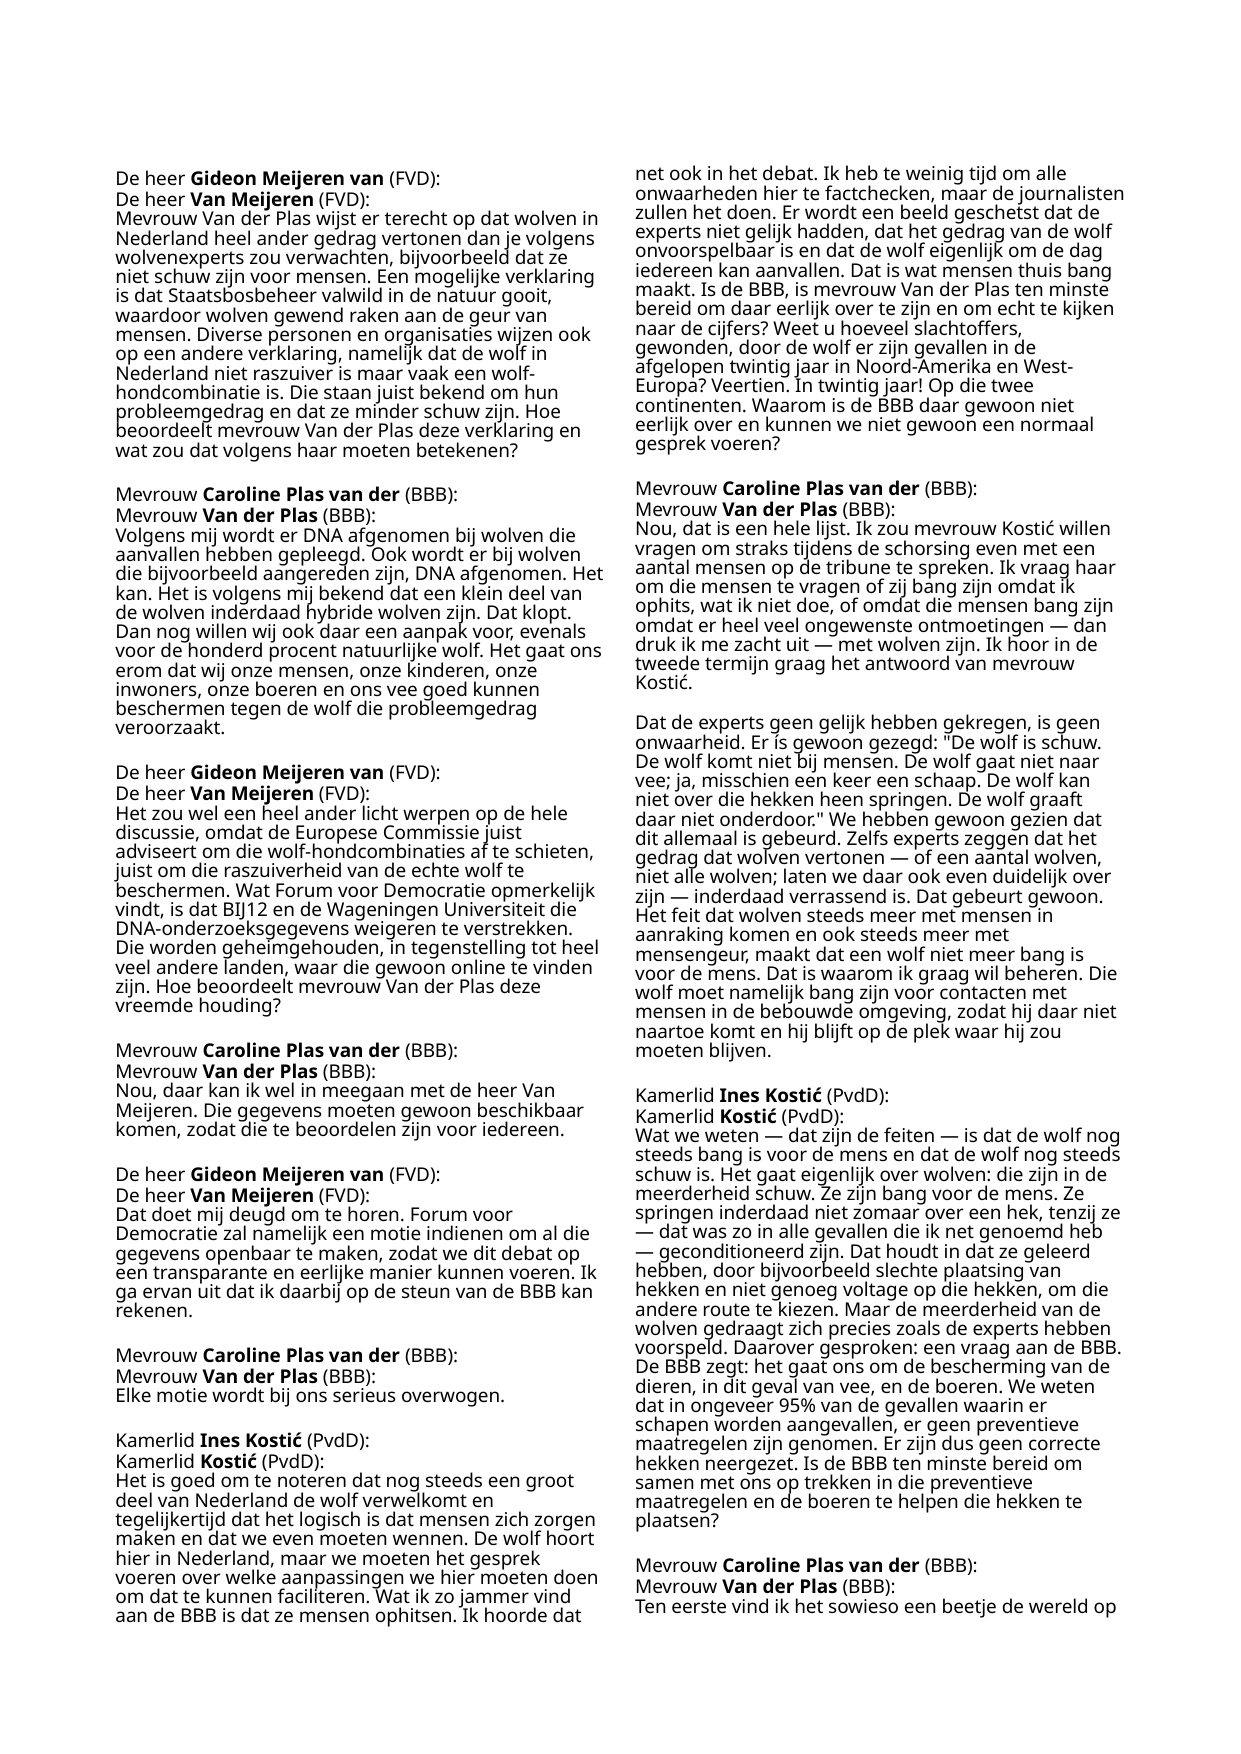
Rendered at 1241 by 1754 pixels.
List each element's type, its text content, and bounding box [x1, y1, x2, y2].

text De heer Van Meijeren (FVD): [115, 191, 605, 210]
text Wat we weten — dat zijn de feiten — is dat de wolf nog steeds bang is voor de mens en dat de wolf nog steeds schuw is. Het gaat eigenlijk over wolven: die zijn in de meerderheid schuw. Ze zijn bang voor de mens. Ze springen inderdaad niet zomaar over een hek, tenzij ze — dat was zo in alle gevallen die ik net genoemd heb — geconditioneerd zijn. Dat houdt in dat ze geleerd hebben, door bijvoorbeeld slechte plaatsing van hekken en niet genoeg voltage op die hekken, om die andere route te kiezen. Maar de meerderheid van de wolven gedraagt zich precies zoals de experts hebben voorspeld. Daarover gesproken: een vraag aan de BBB. De BBB zegt: het gaat ons om de bescherming van de dieren, in dit geval van vee, en de boeren. We weten dat in ongeveer 95% van de gevallen waarin er schapen worden aangevallen, er geen preventieve maatregelen zijn genomen. Er zijn dus geen correcte hekken neergezet. Is de BBB ten minste bereid om samen met ons op trekken in die preventieve maatregelen en de boeren te helpen die hekken te plaatsen? [635, 1127, 1125, 1532]
text Dat de experts geen gelijk hebben gekregen, is geen onwaarheid. Er ís gewoon gezegd: "De wolf is schuw. De wolf komt niet bij mensen. De wolf gaat niet naar vee; ja, misschien een keer een schaap. De wolf kan niet over die hekken heen springen. De wolf graaft daar niet onderdoor." We hebben gewoon gezien dat dit allemaal is gebeurd. Zelfs experts zeggen dat het gedrag dat wolven vertonen — of een aantal wolven, niet alle wolven; laten we daar ook even duidelijk over zijn — inderdaad verrassend is. Dat gebeurt gewoon. Het feit dat wolven steeds meer met mensen in aanraking komen en ook steeds meer met mensengeur, maakt dat een wolf niet meer bang is voor de mens. Dat is waarom ik graag wil beheren. Die wolf moet namelijk bang zijn voor contacten met mensen in de bebouwde omgeving, zodat hij daar niet naartoe komt en hij blijft op de plek waar hij zou moeten blijven. [635, 714, 1125, 1061]
text Mevrouw Van der Plas wijst er terecht op dat wolven in Nederland heel ander gedrag vertonen dan je volgens wolvenexperts zou verwachten, bijvoorbeeld dat ze niet schuw zijn voor mensen. Een mogelijke verklaring is dat Staatsbosbeheer valwild in de natuur gooit, waardoor wolven gewend raken aan de geur van mensen. Diverse personen en organisaties wijzen ook op een andere verklaring, namelijk dat de wolf in Nederland niet raszuiver is maar vaak een wolf-hondcombinatie is. Die staan juist bekend om hun probleemgedrag en dat ze minder schuw zijn. Hoe beoordeelt mevrouw Van der Plas deze verklaring en wat zou dat volgens haar moeten betekenen? [115, 210, 605, 461]
text Kamerlid Kostić (PvdD): [115, 1453, 605, 1472]
text Mevrouw Van der Plas (BBB): [635, 501, 1125, 520]
text Het zou wel een heel ander licht werpen op de hele discussie, omdat de Europese Commissie juist adviseert om die wolf-hondcombinaties af te schieten, juist om die raszuiverheid van de echte wolf te beschermen. Wat Forum voor Democratie opmerkelijk vindt, is dat BIJ12 en de Wageningen Universiteit die DNA-onderzoeksgegevens weigeren te verstrekken. Die worden geheimgehouden, in tegenstelling tot heel veel andere landen, waar die gewoon online te vinden zijn. Hoe beoordeelt mevrouw Van der Plas deze vreemde houding? [115, 804, 605, 1016]
text Mevrouw Van der Plas (BBB): [115, 1063, 605, 1082]
text net ook in het debat. Ik heb te weinig tijd om alle onwaarheden hier te factchecken, maar de journalisten zullen het doen. Er wordt een beeld geschetst dat de experts niet gelijk hadden, dat het gedrag van de wolf onvoorspelbaar is en dat de wolf eigenlijk om de dag iedereen kan aanvallen. Dat is wat mensen thuis bang maakt. Is de BBB, is mevrouw Van der Plas ten minste bereid om daar eerlijk over te zijn en om echt te kijken naar de cijfers? Weet u hoeveel slachtoffers, gewonden, door de wolf er zijn gevallen in de afgelopen twintig jaar in Noord-Amerika en West-Europa? Veertien. In twintig jaar! Op die twee continenten. Waarom is de BBB daar gewoon niet eerlijk over en kunnen we niet gewoon een normaal gesprek voeren? [635, 165, 1125, 454]
text Ten eerste vind ik het sowieso een beetje de wereld op [635, 1598, 1125, 1617]
text Mevrouw Caroline Plas van der (BBB): [635, 475, 1125, 501]
text Het is goed om te noteren dat nog steeds een groot deel van Nederland de wolf verwelkomt en tegelijkertijd dat het logisch is dat mensen zich zorgen maken en dat we even moeten wennen. De wolf hoort hier in Nederland, maar we moeten het gesprek voeren over welke aanpassingen we hier moeten doen om dat te kunnen faciliteren. Wat ik zo jammer vind aan de BBB is dat ze mensen ophitsen. Ik hoorde dat [115, 1472, 605, 1627]
text Mevrouw Van der Plas (BBB): [115, 1368, 605, 1387]
text Mevrouw Caroline Plas van der (BBB): [115, 1037, 605, 1063]
text Nou, daar kan ik wel in meegaan met de heer Van Meijeren. Die gegevens moeten gewoon beschikbaar komen, zodat die te beoordelen zijn voor iedereen. [115, 1082, 605, 1140]
text Nou, dat is een hele lijst. Ik zou mevrouw Kostić willen vragen om straks tijdens de schorsing even met een aantal mensen op de tribune te spreken. Ik vraag haar om die mensen te vragen of zij bang zijn omdat ik ophits, wat ik niet doe, of omdat die mensen bang zijn omdat er heel veel ongewenste ontmoetingen — dan druk ik me zacht uit — met wolven zijn. Ik hoor in de tweede termijn graag het antwoord van mevrouw Kostić. [635, 520, 1125, 694]
text Mevrouw Caroline Plas van der (BBB): [635, 1553, 1125, 1578]
text Kamerlid Ines Kostić (PvdD): [115, 1427, 605, 1453]
text Mevrouw Caroline Plas van der (BBB): [115, 482, 605, 507]
text Kamerlid Ines Kostić (PvdD): [635, 1082, 1125, 1108]
text Elke motie wordt bij ons serieus overwogen. [115, 1387, 605, 1407]
text Mevrouw Van der Plas (BBB): [635, 1578, 1125, 1598]
text De heer Van Meijeren (FVD): [115, 1187, 605, 1206]
text De heer Van Meijeren (FVD): [115, 785, 605, 804]
text Volgens mij wordt er DNA afgenomen bij wolven die aanvallen hebben gepleegd. Ook wordt er bij wolven die bijvoorbeeld aangereden zijn, DNA afgenomen. Het kan. Het is volgens mij bekend dat een klein deel van de wolven inderdaad hybride wolven zijn. Dat klopt. Dan nog willen wij ook daar een aanpak voor, evenals voor de honderd procent natuurlijke wolf. Het gaat ons erom dat wij onze mensen, onze kinderen, onze inwoners, onze boeren en ons vee goed kunnen beschermen tegen de wolf die probleemgedrag veroorzaakt. [115, 527, 605, 739]
text Mevrouw Van der Plas (BBB): [115, 507, 605, 527]
text Kamerlid Kostić (PvdD): [635, 1108, 1125, 1127]
text Dat doet mij deugd om te horen. Forum voor Democratie zal namelijk een motie indienen om al die gegevens openbaar te maken, zodat we dit debat op een transparante en eerlijke manier kunnen voeren. Ik ga ervan uit dat ik daarbij op de steun van de BBB kan rekenen. [115, 1206, 605, 1322]
text De heer Gideon Meijeren van (FVD): [115, 1161, 605, 1187]
text Mevrouw Caroline Plas van der (BBB): [115, 1342, 605, 1368]
text De heer Gideon Meijeren van (FVD): [115, 759, 605, 785]
text De heer Gideon Meijeren van (FVD): [115, 165, 605, 191]
